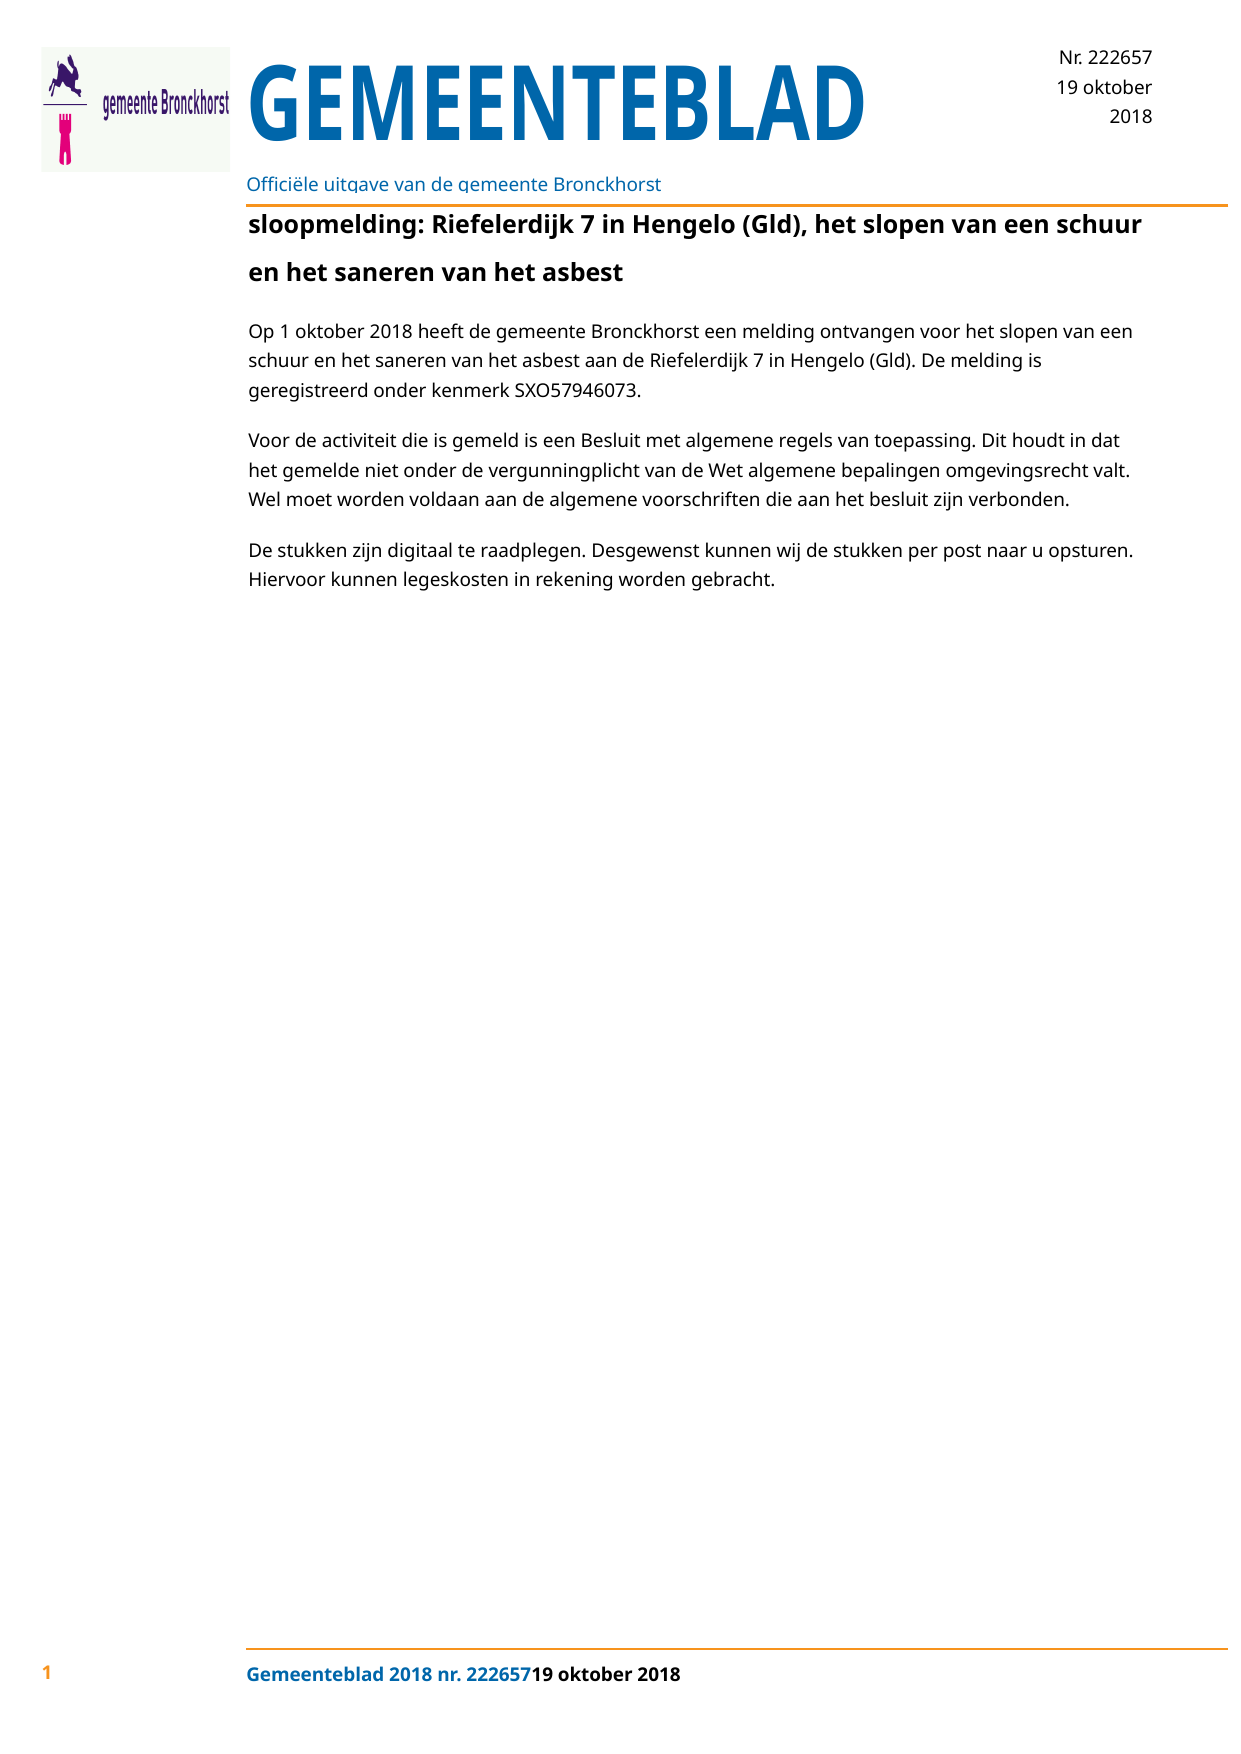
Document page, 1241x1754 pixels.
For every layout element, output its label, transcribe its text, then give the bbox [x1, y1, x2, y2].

text sloopmelding: Riefelerdijk 7 in Hengelo (Gld), het slopen van een schuur en het saneren van het asbest [248, 207, 1152, 288]
text Op 1 oktober 2018 heeft de gemeente Bronckhorst een melding ontvangen voor het slopen van een schuur en het saneren van het asbest aan de Riefelerdijk 7 in Hengelo (Gld). De melding is geregistreerd onder kenmerk SXO57946073. [248, 318, 1152, 403]
picture [41, 47, 231, 172]
text Voor de activiteit die is gemeld is een Besluit met algemene regels van toepassing. Dit houdt in dat het gemelde niet onder de vergunningplicht van de Wet algemene bepalingen omgevingsrecht valt. Wel moet worden voldaan aan de algemene voorschriften die aan het besluit zijn verbonden. [248, 427, 1152, 512]
text De stukken zijn digitaal te raadplegen. Desgewenst kunnen wij de stukken per post naar u opsturen. Hiervoor kunnen legeskosten in rekening worden gebracht. [248, 537, 1152, 592]
